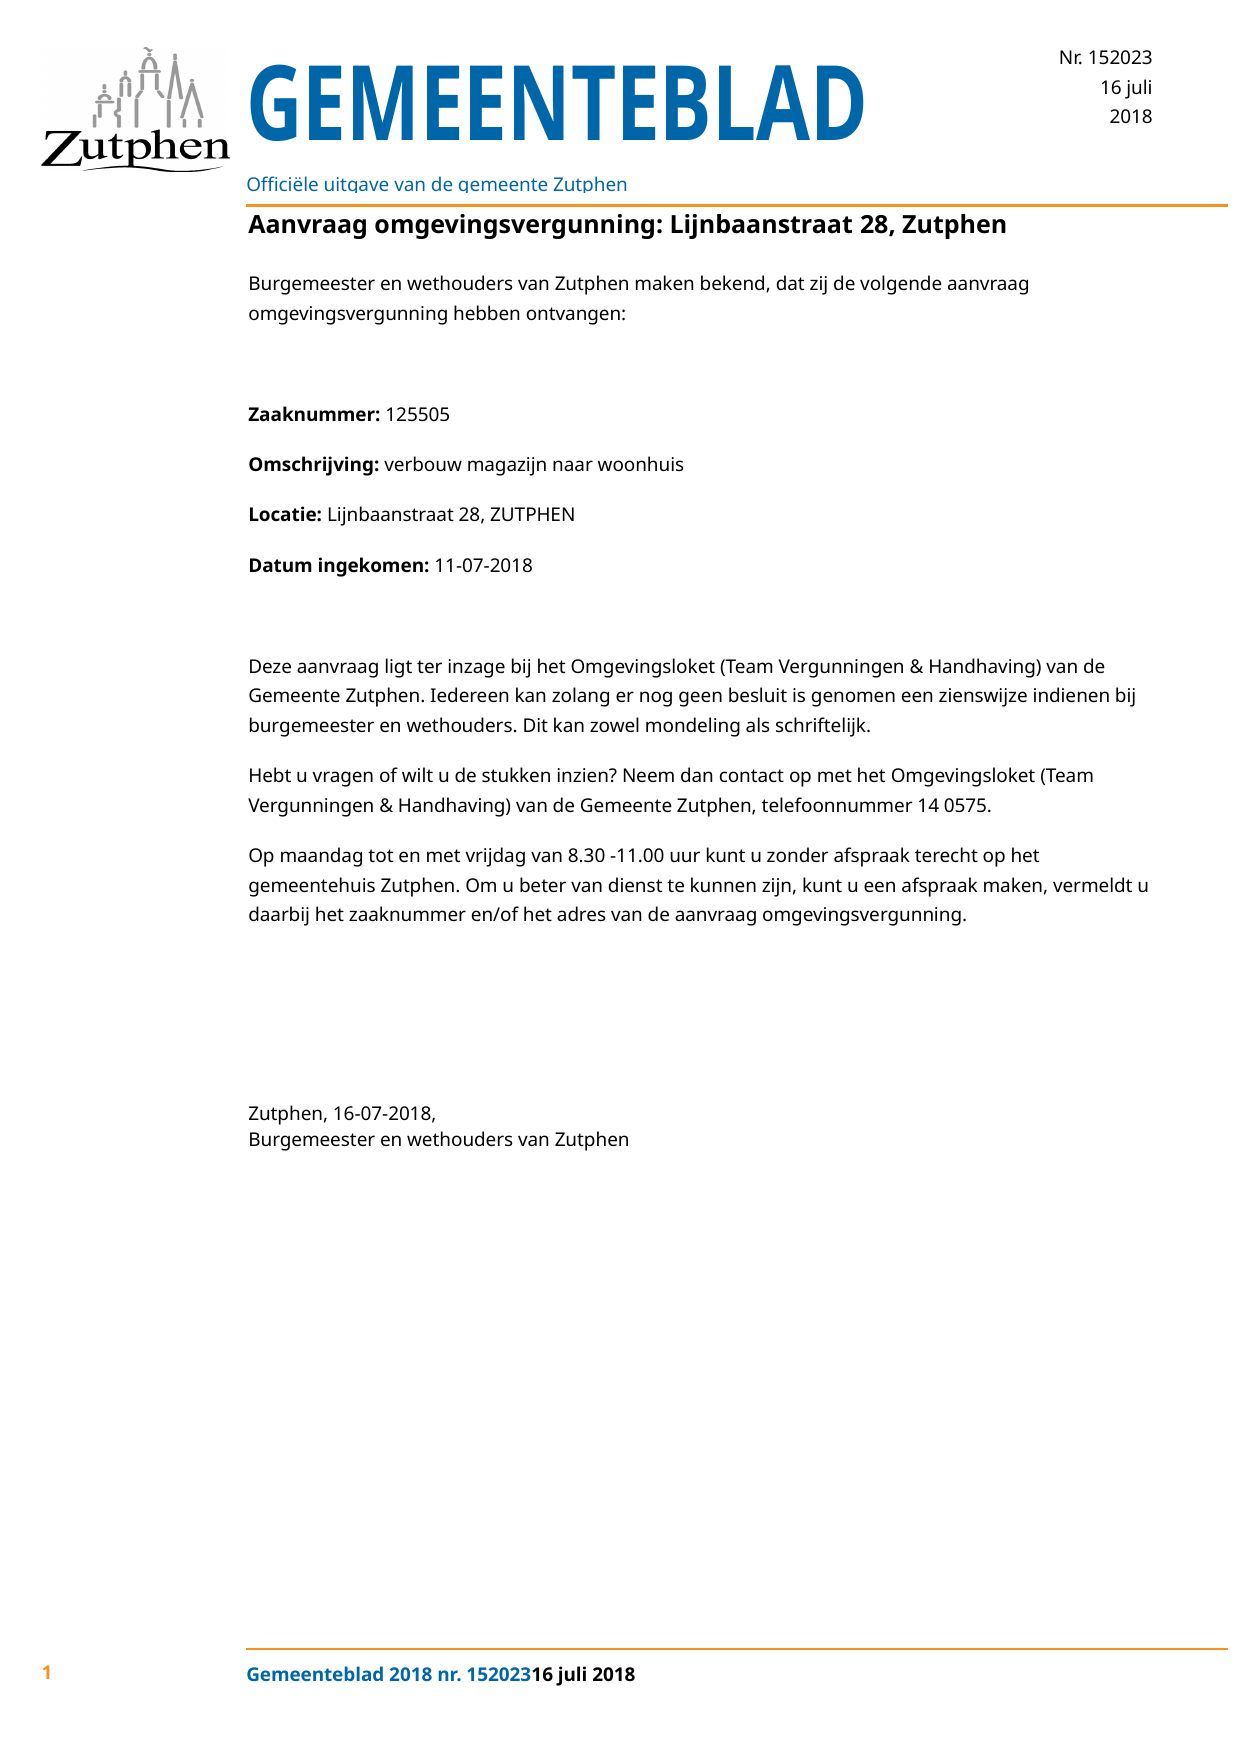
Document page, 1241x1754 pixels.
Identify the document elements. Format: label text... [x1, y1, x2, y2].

text Deze aanvraag ligt ter inzage bij het Omgevingsloket (Team Vergunningen & Handhaving) van de Gemeente Zutphen. Iedereen kan zolang er nog geen besluit is genomen een zienswijze indienen bij burgemeester en wethouders. Dit kan zowel mondeling als schriftelijk. [248, 653, 1152, 738]
text Locatie: Lijnbaanstraat 28, ZUTPHEN [248, 502, 1152, 527]
text Omschrijving: verbouw magazijn naar woonhuis [248, 451, 1152, 477]
text Aanvraag omgevingsvergunning: Lijnbaanstraat 28, Zutphen [248, 207, 1152, 241]
picture [41, 47, 231, 172]
text Zaaknummer: 125505 [248, 401, 1152, 426]
text Burgemeester en wethouders van Zutphen [248, 1126, 1152, 1152]
text Hebt u vragen of wilt u de stukken inzien? Neem dan contact op met het Omgevingsloket (Team Vergunningen & Handhaving) van de Gemeente Zutphen, telefoonnummer 14 0575. [248, 762, 1152, 818]
text Zutphen, 16-07-2018, [248, 1101, 1152, 1126]
text Burgemeester en wethouders van Zutphen maken bekend, dat zij de volgende aanvraag omgevingsvergunning hebben ontvangen: [248, 270, 1152, 326]
text Op maandag tot en met vrijdag van 8.30 -11.00 uur kunt u zonder afspraak terecht op het gemeentehuis Zutphen. Om u beter van dienst te kunnen zijn, kunt u een afspraak maken, vermeldt u daarbij het zaaknummer en/of het adres van de aanvraag omgevingsvergunning. [248, 842, 1152, 927]
text Datum ingekomen: 11-07-2018 [248, 552, 1152, 578]
